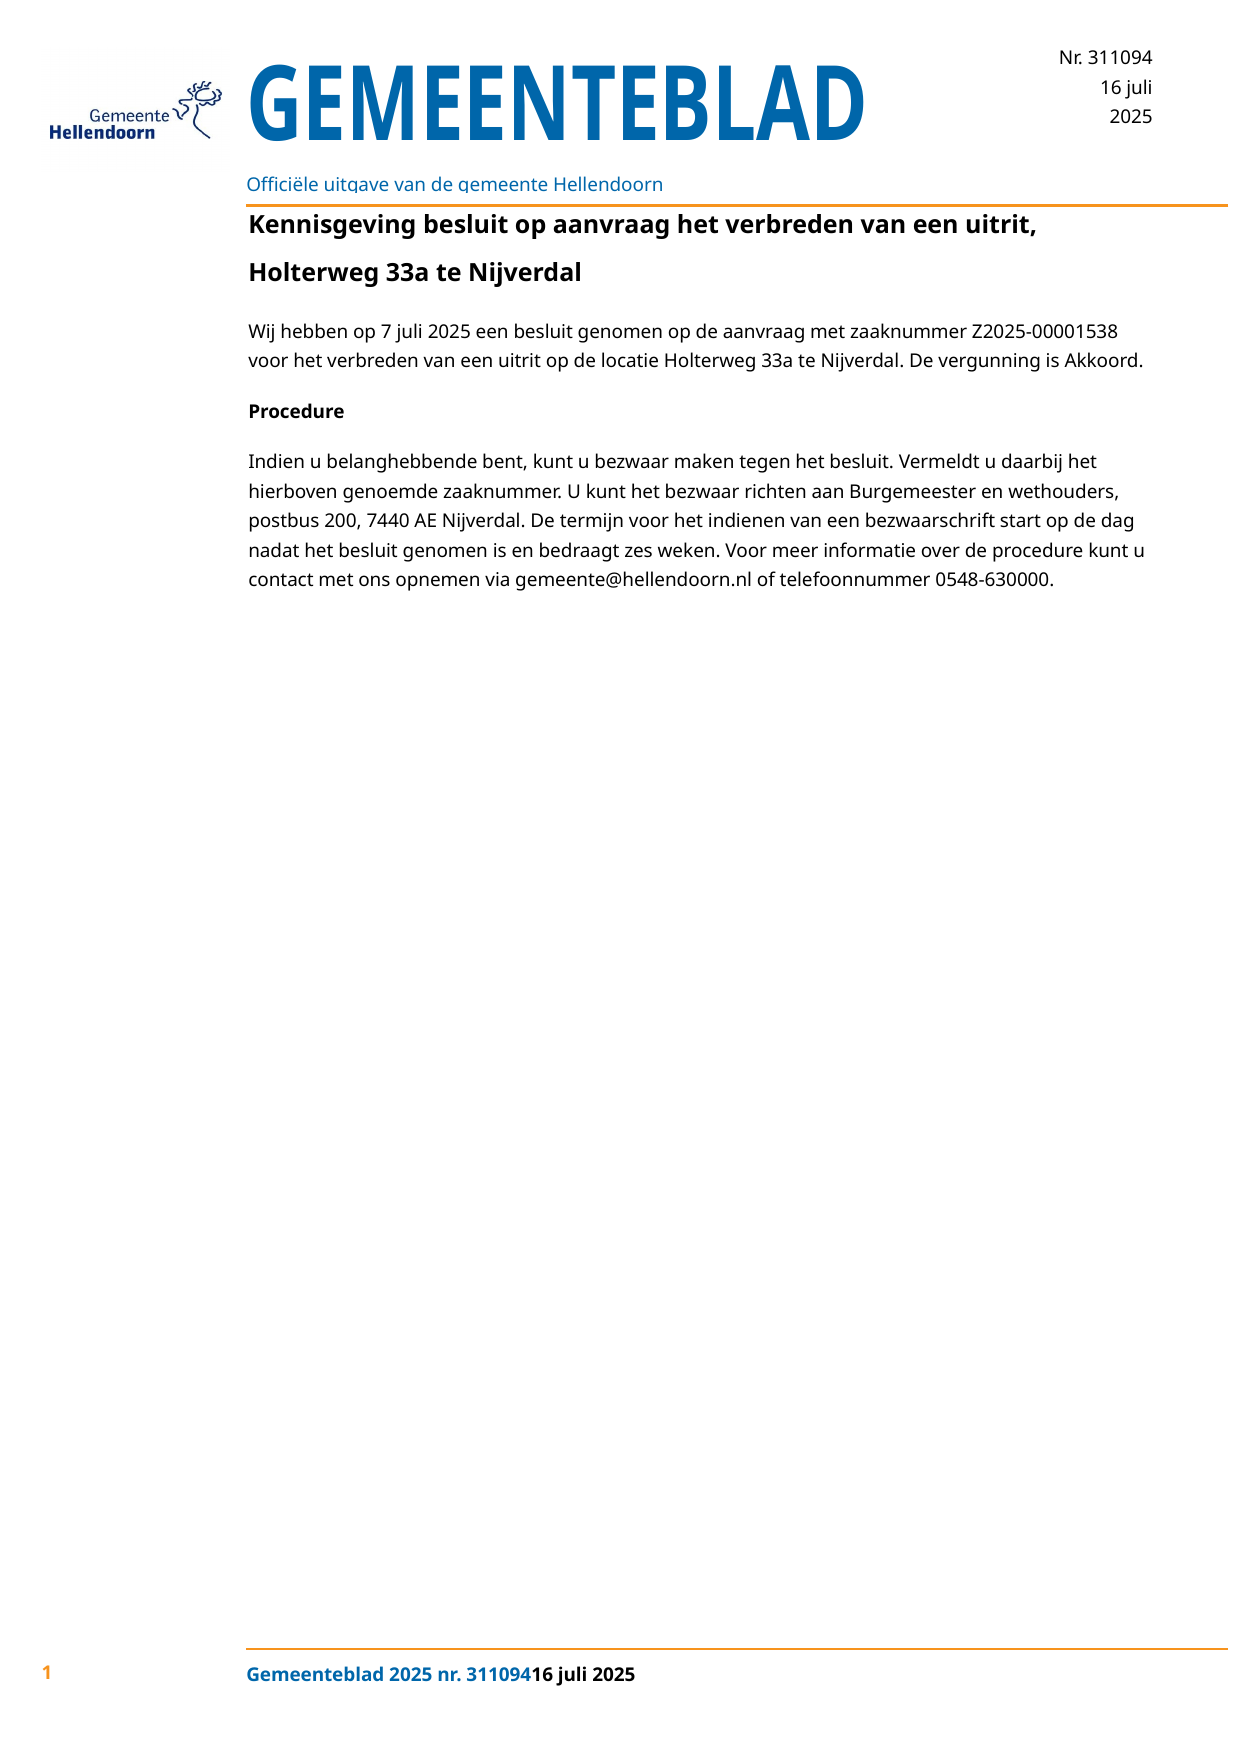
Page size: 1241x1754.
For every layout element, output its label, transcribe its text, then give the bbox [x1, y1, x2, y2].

text Procedure [248, 398, 1152, 424]
text Wij hebben op 7 juli 2025 een besluit genomen op de aanvraag met zaaknummer Z2025-00001538 voor het verbreden van een uitrit op de locatie Holterweg 33a te Nijverdal. De vergunning is Akkoord. [248, 318, 1152, 373]
text Kennisgeving besluit op aanvraag het verbreden van een uitrit, Holterweg 33a te Nijverdal [248, 207, 1152, 288]
text Indien u belanghebbende bent, kunt u bezwaar maken tegen het besluit. Vermeldt u daarbij het hierboven genoemde zaaknummer. U kunt het bezwaar richten aan Burgemeester en wethouders, postbus 200, 7440 AE Nijverdal. De termijn voor het indienen van een bezwaarschrift start op de dag nadat het besluit genomen is en bedraagt zes weken. Voor meer informatie over de procedure kunt u contact met ons opnemen via gemeente@hellendoorn.nl of telefoonnummer 0548-630000. [248, 448, 1152, 592]
picture [41, 47, 231, 172]
